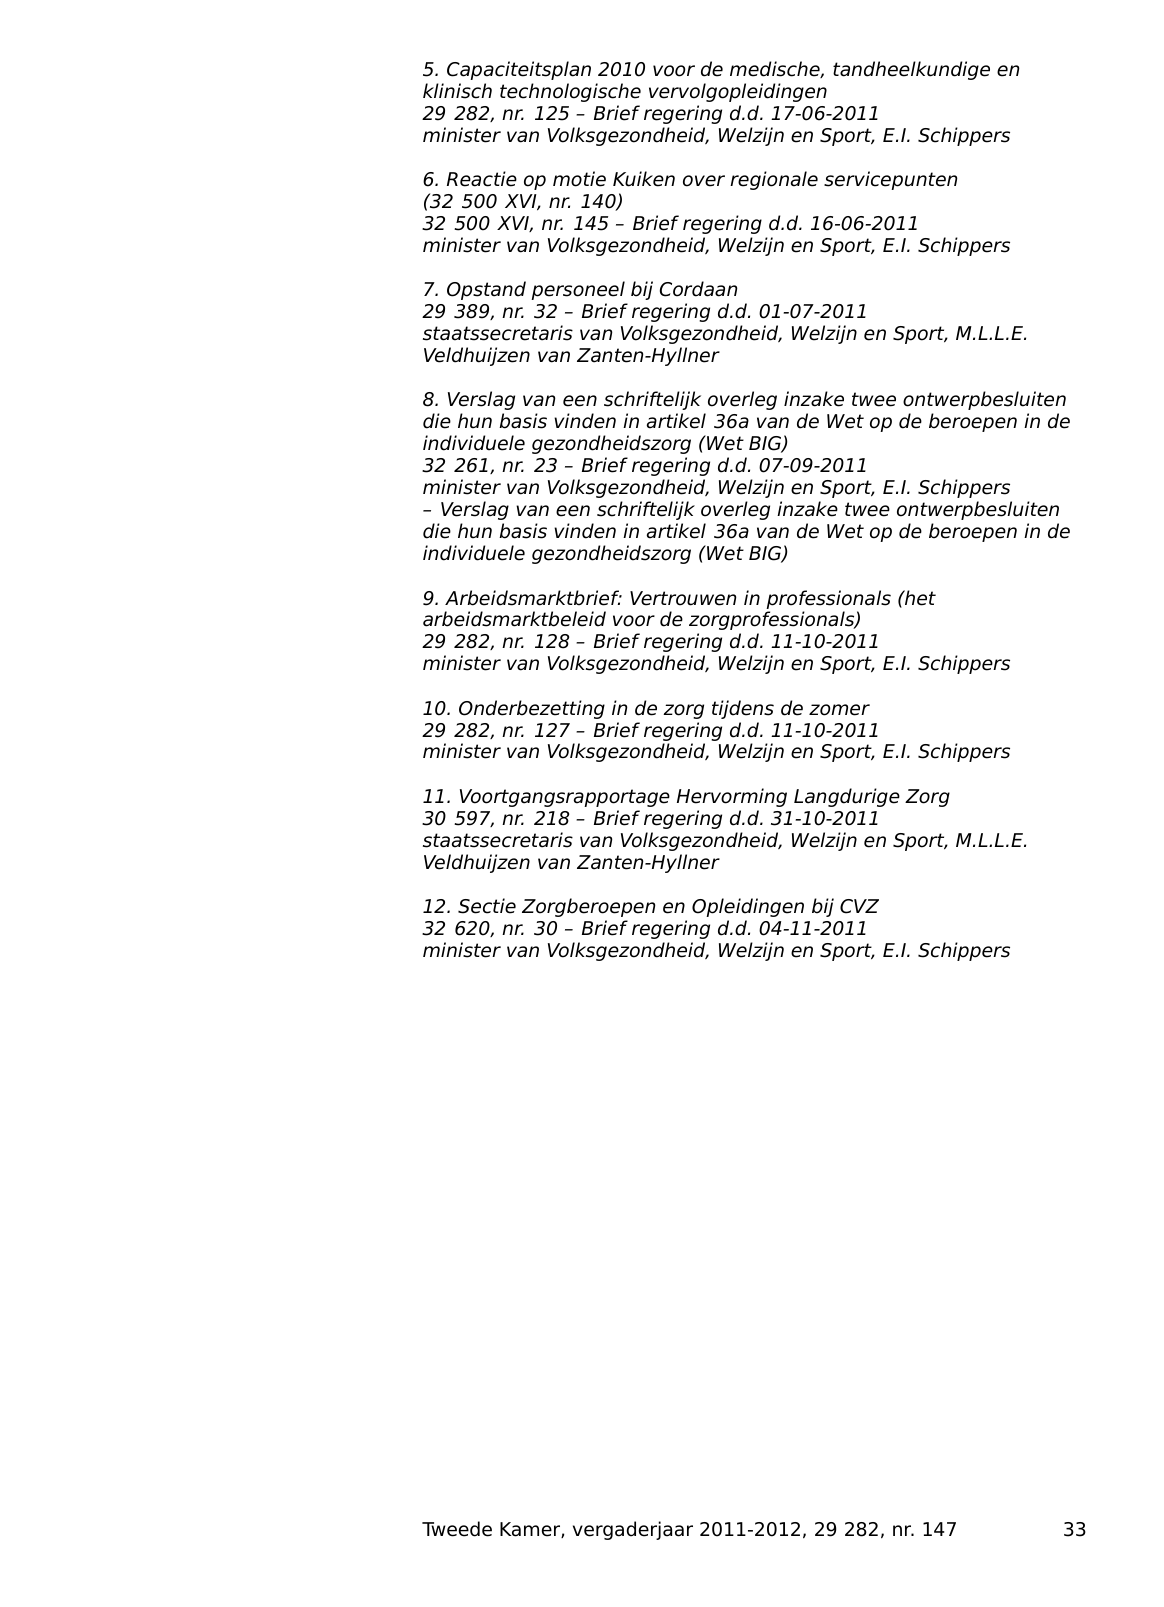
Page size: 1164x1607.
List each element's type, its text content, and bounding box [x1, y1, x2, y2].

text 8. Verslag van een schriftelijk overleg inzake twee ontwerpbesluiten die hun basis vinden in artikel 36a van de Wet op de beroepen in de individuele gezondheidszorg (Wet BIG) [422, 389, 1087, 455]
text staatssecretaris van Volksgezondheid, Welzijn en Sport, M.L.L.E. Veldhuijzen van Zanten-Hyllner [422, 323, 1087, 367]
text 30 597, nr. 218 – Brief regering d.d. 31-10-2011 [422, 808, 1087, 829]
text staatssecretaris van Volksgezondheid, Welzijn en Sport, M.L.L.E. Veldhuijzen van Zanten-Hyllner [422, 829, 1087, 873]
text minister van Volksgezondheid, Welzijn en Sport, E.I. Schippers [422, 235, 1087, 257]
text 32 261, nr. 23 – Brief regering d.d. 07-09-2011 [422, 455, 1087, 477]
text 29 282, nr. 127 – Brief regering d.d. 11-10-2011 [422, 719, 1087, 741]
text 12. Sectie Zorgberoepen en Opleidingen bij CVZ [422, 896, 1087, 918]
text minister van Volksgezondheid, Welzijn en Sport, E.I. Schippers [422, 125, 1087, 147]
text 10. Onderbezetting in de zorg tijdens de zomer [422, 697, 1087, 719]
text minister van Volksgezondheid, Welzijn en Sport, E.I. Schippers [422, 741, 1087, 763]
text 32 500 XVI, nr. 145 – Brief regering d.d. 16-06-2011 [422, 213, 1087, 235]
text 29 282, nr. 128 – Brief regering d.d. 11-10-2011 [422, 631, 1087, 653]
text minister van Volksgezondheid, Welzijn en Sport, E.I. Schippers [422, 653, 1087, 675]
text 6. Reactie op motie Kuiken over regionale servicepunten (32 500 XVI, nr. 140) [422, 169, 1087, 213]
text 5. Capaciteitsplan 2010 voor de medische, tandheelkundige en klinisch technologische vervolgopleidingen [422, 59, 1087, 103]
text 9. Arbeidsmarktbrief: Vertrouwen in professionals (het arbeidsmarktbeleid voor de zorgprofessionals) [422, 587, 1087, 631]
text 7. Opstand personeel bij Cordaan [422, 279, 1087, 301]
text 29 389, nr. 32 – Brief regering d.d. 01-07-2011 [422, 301, 1087, 323]
text 11. Voortgangsrapportage Hervorming Langdurige Zorg [422, 786, 1087, 808]
text 29 282, nr. 125 – Brief regering d.d. 17-06-2011 [422, 103, 1087, 125]
text minister van Volksgezondheid, Welzijn en Sport, E.I. Schippers [422, 940, 1087, 962]
text 32 620, nr. 30 – Brief regering d.d. 04-11-2011 [422, 918, 1087, 940]
text minister van Volksgezondheid, Welzijn en Sport, E.I. Schippers – Verslag van een schriftelijk overleg inzake twee ontwerpbesluiten die hun basis vinden in artikel 36a van de Wet op de beroepen in de individuele gezondheidszorg (Wet BIG) [422, 477, 1087, 565]
